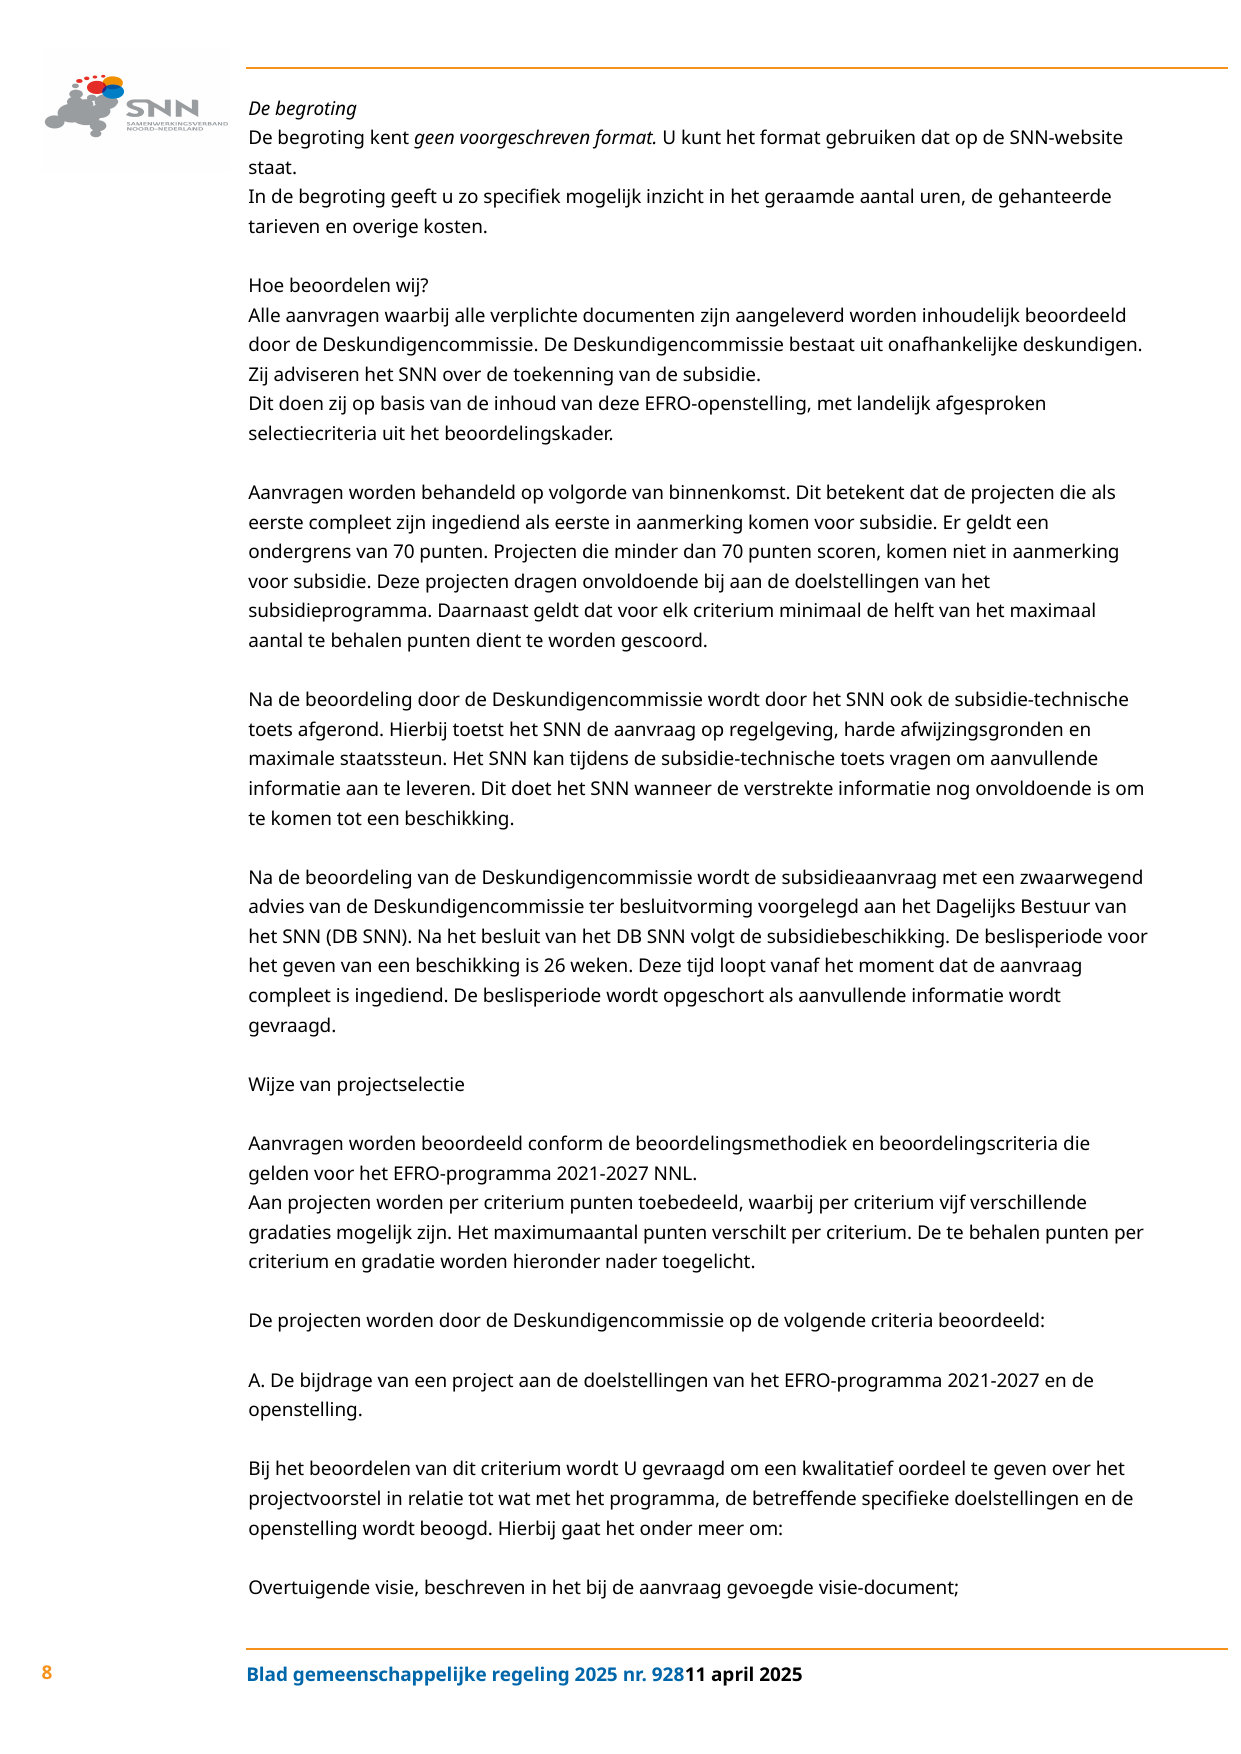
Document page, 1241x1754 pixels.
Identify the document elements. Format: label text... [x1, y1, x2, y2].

picture [41, 47, 231, 172]
text Aanvragen worden beoordeeld conform de beoordelingsmethodiek en beoordelingscriteria die gelden voor het EFRO-programma 2021-2027 NNL. [248, 1130, 1152, 1186]
text Aanvragen worden behandeld op volgorde van binnenkomst. Dit betekent dat de projecten die als eerste compleet zijn ingediend als eerste in aanmerking komen voor subsidie. Er geldt een ondergrens van 70 punten. Projecten die minder dan 70 punten scoren, komen niet in aanmerking voor subsidie. Deze projecten dragen onvoldoende bij aan de doelstellingen van het subsidieprogramma. Daarnaast geldt dat voor elk criterium minimaal de helft van het maximaal aantal te behalen punten dient te worden gescoord. [248, 479, 1152, 653]
text De begroting kent geen voorgeschreven format. U kunt het format gebruiken dat op de SNN-website staat. [248, 124, 1152, 180]
text Hoe beoordelen wij? [248, 272, 1152, 298]
text In de begroting geeft u zo specifiek mogelijk inzicht in het geraamde aantal uren, de gehanteerde tarieven en overige kosten. [248, 183, 1152, 239]
text Aan projecten worden per criterium punten toebedeeld, waarbij per criterium vijf verschillende gradaties mogelijk zijn. Het maximumaantal punten verschilt per criterium. De te behalen punten per criterium en gradatie worden hieronder nader toegelicht. [248, 1189, 1152, 1274]
text De projecten worden door de Deskundigencommissie op de volgende criteria beoordeeld: [248, 1308, 1152, 1333]
text De begroting [248, 95, 1152, 121]
text Bij het beoordelen van dit criterium wordt U gevraagd om een kwalitatief oordeel te geven over het projectvoorstel in relatie tot wat met het programma, de betreffende specifieke doelstellingen en de openstelling wordt beoogd. Hierbij gaat het onder meer om: [248, 1456, 1152, 1541]
text Na de beoordeling door de Deskundigencommissie wordt door het SNN ook de subsidie-technische toets afgerond. Hierbij toetst het SNN de aanvraag op regelgeving, harde afwijzingsgronden en maximale staatssteun. Het SNN kan tijdens de subsidie-technische toets vragen om aanvullende informatie aan te leveren. Dit doet het SNN wanneer de verstrekte informatie nog onvoldoende is om te komen tot een beschikking. [248, 686, 1152, 831]
text A. De bijdrage van een project aan de doelstellingen van het EFRO-programma 2021-2027 en de openstelling. [248, 1367, 1152, 1422]
text Overtuigende visie, beschreven in het bij de aanvraag gevoegde visie-document; [248, 1574, 1152, 1600]
text Alle aanvragen waarbij alle verplichte documenten zijn aangeleverd worden inhoudelijk beoordeeld door de Deskundigencommissie. De Deskundigencommissie bestaat uit onafhankelijke deskundigen. Zij adviseren het SNN over de toekenning van de subsidie. [248, 302, 1152, 387]
text Wijze van projectselectie [248, 1071, 1152, 1097]
text Dit doen zij op basis van de inhoud van deze EFRO-openstelling, met landelijk afgesproken selectiecriteria uit het beoordelingskader. [248, 391, 1152, 446]
text Na de beoordeling van de Deskundigencommissie wordt de subsidieaanvraag met een zwaarwegend advies van de Deskundigencommissie ter besluitvorming voorgelegd aan het Dagelijks Bestuur van het SNN (DB SNN). Na het besluit van het DB SNN volgt de subsidiebeschikking. De beslisperiode voor het geven van een beschikking is 26 weken. Deze tijd loopt vanaf het moment dat de aanvraag compleet is ingediend. De beslisperiode wordt opgeschort als aanvullende informatie wordt gevraagd. [248, 864, 1152, 1038]
